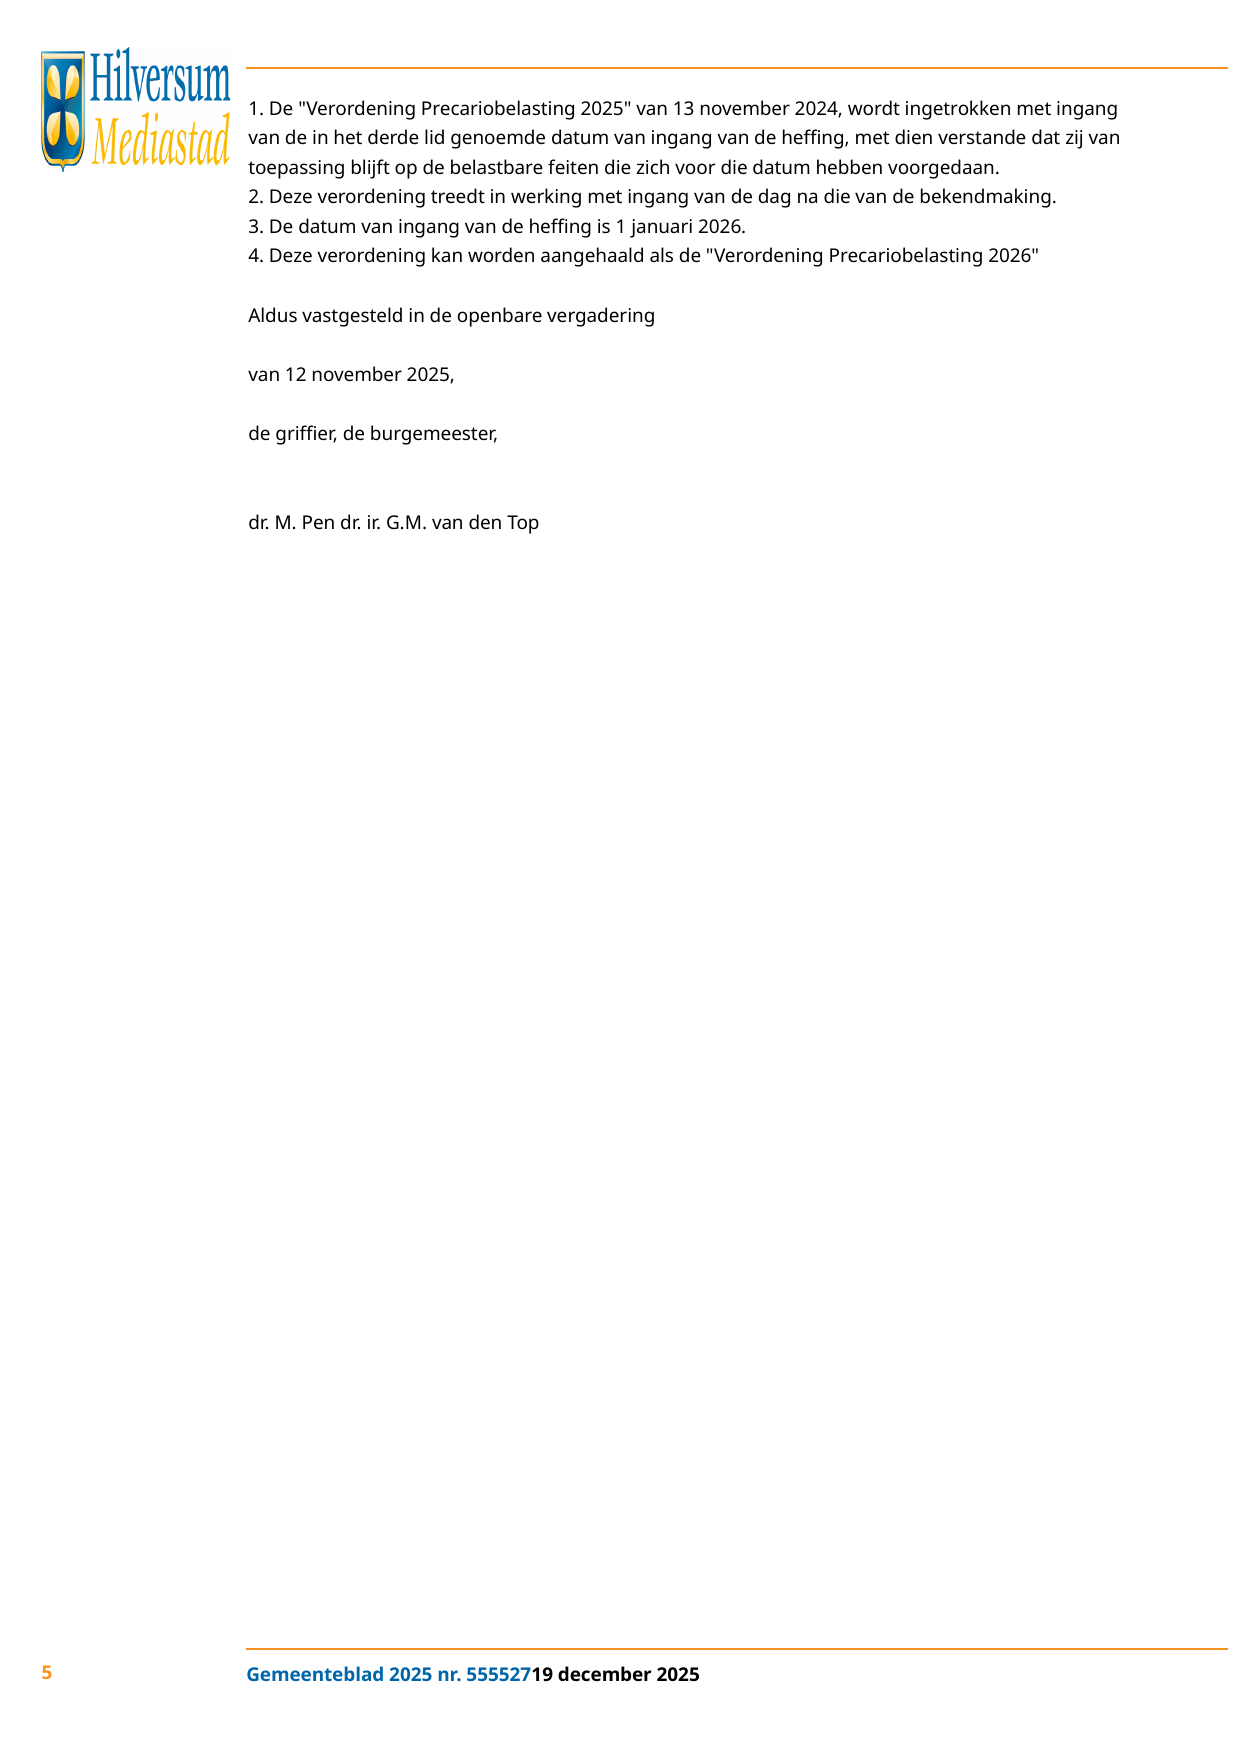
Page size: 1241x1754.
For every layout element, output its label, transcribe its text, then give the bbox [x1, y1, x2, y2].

text 2. Deze verordening treedt in werking met ingang van de dag na die van de bekendmaking. [248, 183, 1152, 209]
text 3. De datum van ingang van de heffing is 1 januari 2026. [248, 213, 1152, 239]
text 1. De "Verordening Precariobelasting 2025" van 13 november 2024, wordt ingetrokken met ingang van de in het derde lid genoemde datum van ingang van de heffing, met dien verstande dat zij van toepassing blijft op de belastbare feiten die zich voor die datum hebben voorgedaan. [248, 95, 1152, 180]
text de griffier, de burgemeester, [248, 420, 1152, 446]
text Aldus vastgesteld in de openbare vergadering [248, 302, 1152, 328]
text dr. M. Pen dr. ir. G.M. van den Top [248, 509, 1152, 535]
text van 12 november 2025, [248, 361, 1152, 387]
text 4. Deze verordening kan worden aangehaald als de "Verordening Precariobelasting 2026" [248, 243, 1152, 268]
picture [41, 47, 231, 172]
